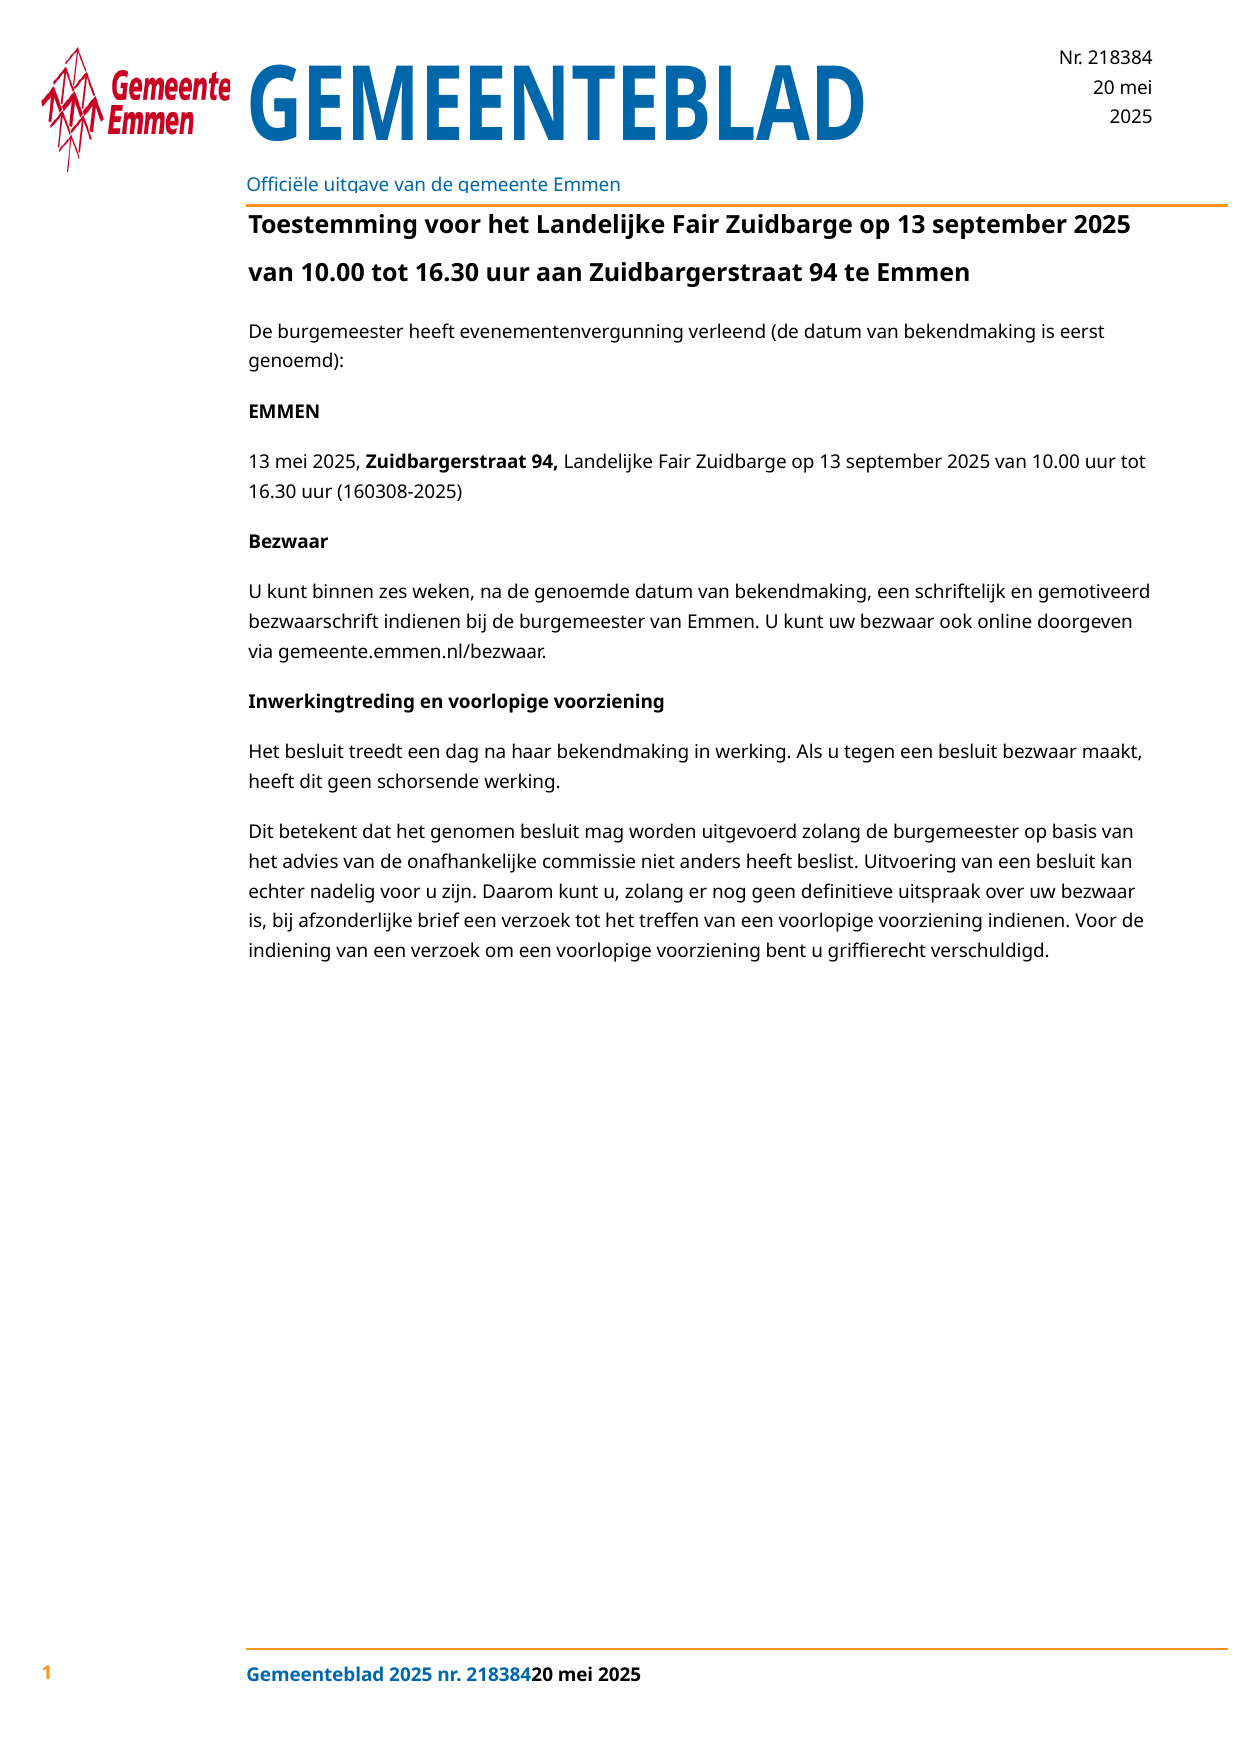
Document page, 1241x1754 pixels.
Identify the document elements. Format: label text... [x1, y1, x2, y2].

text De burgemeester heeft evenementenvergunning verleend (de datum van bekendmaking is eerst genoemd): [248, 318, 1152, 373]
picture [41, 47, 231, 172]
text Bezwaar [248, 528, 1152, 554]
text EMMEN [248, 398, 1152, 424]
text Toestemming voor het Landelijke Fair Zuidbarge op 13 september 2025 van 10.00 tot 16.30 uur aan Zuidbargerstraat 94 te Emmen [248, 207, 1152, 288]
text U kunt binnen zes weken, na de genoemde datum van bekendmaking, een schriftelijk en gemotiveerd bezwaarschrift indienen bij de burgemeester van Emmen. U kunt uw bezwaar ook online doorgeven via gemeente.emmen.nl/bezwaar. [248, 579, 1152, 664]
text Het besluit treedt een dag na haar bekendmaking in werking. Als u tegen een besluit bezwaar maakt, heeft dit geen schorsende werking. [248, 739, 1152, 794]
text 13 mei 2025, Zuidbargerstraat 94, Landelijke Fair Zuidbarge op 13 september 2025 van 10.00 uur tot 16.30 uur (160308-2025) [248, 448, 1152, 504]
text Inwerkingtreding en voorlopige voorziening [248, 688, 1152, 714]
text Dit betekent dat het genomen besluit mag worden uitgevoerd zolang de burgemeester op basis van het advies van de onafhankelijke commissie niet anders heeft beslist. Uitvoering van een besluit kan echter nadelig voor u zijn. Daarom kunt u, zolang er nog geen definitieve uitspraak over uw bezwaar is, bij afzonderlijke brief een verzoek tot het treffen van een voorlopige voorziening indienen. Voor de indiening van een verzoek om een voorlopige voorziening bent u griffierecht verschuldigd. [248, 819, 1152, 963]
